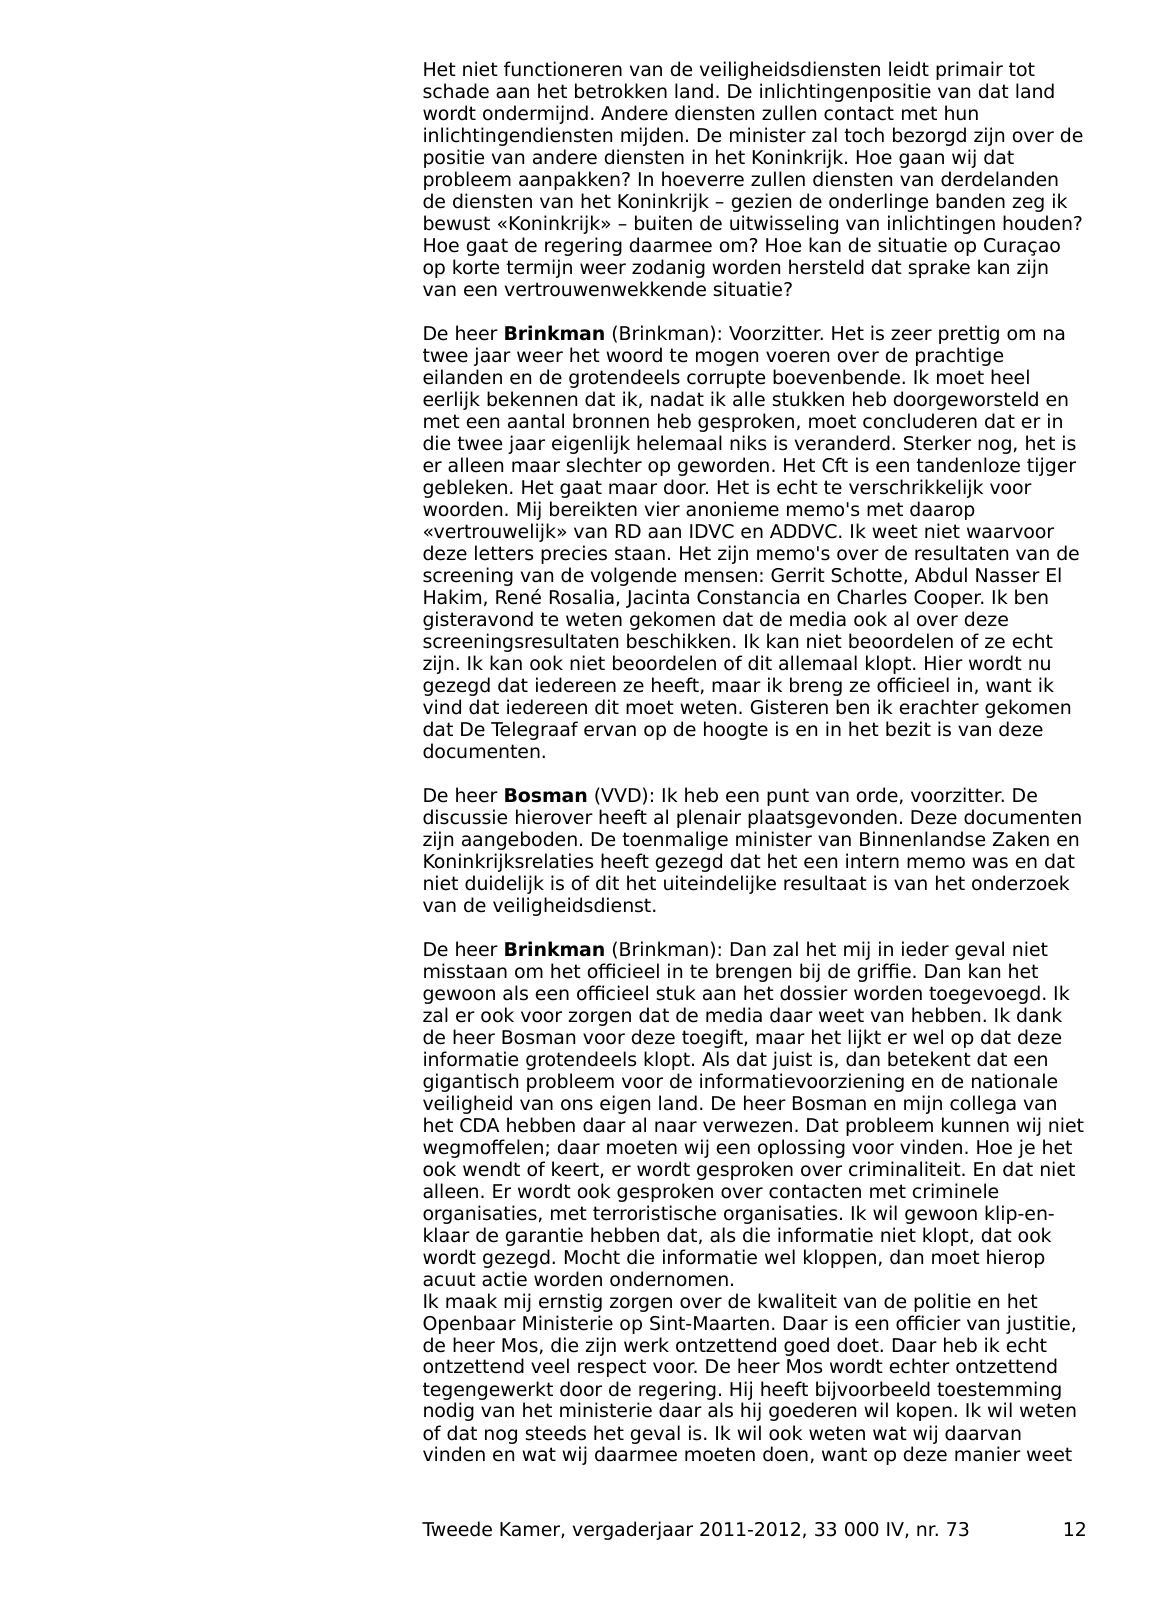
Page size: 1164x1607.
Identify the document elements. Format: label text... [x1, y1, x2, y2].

text De heer Brinkman (Brinkman): Voorzitter. Het is zeer prettig om na twee jaar weer het woord te mogen voeren over de prachtige eilanden en de grotendeels corrupte boevenbende. Ik moet heel eerlijk bekennen dat ik, nadat ik alle stukken heb doorgeworsteld en met een aantal bronnen heb gesproken, moet concluderen dat er in die twee jaar eigenlijk helemaal niks is veranderd. Sterker nog, het is er alleen maar slechter op geworden. Het Cft is een tandenloze tijger gebleken. Het gaat maar door. Het is echt te verschrikkelijk voor woorden. Mij bereikten vier anonieme memo's met daarop «vertrouwelijk» van RD aan IDVC en ADDVC. Ik weet niet waarvoor deze letters precies staan. Het zijn memo's over de resultaten van de screening van de volgende mensen: Gerrit Schotte, Abdul Nasser El Hakim, René Rosalia, Jacinta Constancia en Charles Cooper. Ik ben gisteravond te weten gekomen dat de media ook al over deze screeningsresultaten beschikken. Ik kan niet beoordelen of ze echt zijn. Ik kan ook niet beoordelen of dit allemaal klopt. Hier wordt nu gezegd dat iedereen ze heeft, maar ik breng ze officieel in, want ik vind dat iedereen dit moet weten. Gisteren ben ik erachter gekomen dat De Telegraaf ervan op de hoogte is en in het bezit is van deze documenten. [422, 323, 1087, 763]
text Ik maak mij ernstig zorgen over de kwaliteit van de politie en het Openbaar Ministerie op Sint-Maarten. Daar is een officier van justitie, de heer Mos, die zijn werk ontzettend goed doet. Daar heb ik echt ontzettend veel respect voor. De heer Mos wordt echter ontzettend tegengewerkt door de regering. Hij heeft bijvoorbeeld toestemming nodig van het ministerie daar als hij goederen wil kopen. Ik wil weten of dat nog steeds het geval is. Ik wil ook weten wat wij daarvan vinden en wat wij daarmee moeten doen, want op deze manier weet [422, 1291, 1087, 1466]
text De heer Brinkman (Brinkman): Dan zal het mij in ieder geval niet misstaan om het officieel in te brengen bij de griffie. Dan kan het gewoon als een officieel stuk aan het dossier worden toegevoegd. Ik zal er ook voor zorgen dat de media daar weet van hebben. Ik dank de heer Bosman voor deze toegift, maar het lijkt er wel op dat deze informatie grotendeels klopt. Als dat juist is, dan betekent dat een gigantisch probleem voor de informatievoorziening en de nationale veiligheid van ons eigen land. De heer Bosman en mijn collega van het CDA hebben daar al naar verwezen. Dat probleem kunnen wij niet wegmoffelen; daar moeten wij een oplossing voor vinden. Hoe je het ook wendt of keert, er wordt gesproken over criminaliteit. En dat niet alleen. Er wordt ook gesproken over contacten met criminele organisaties, met terroristische organisaties. Ik wil gewoon klip-en-klaar de garantie hebben dat, als die informatie niet klopt, dat ook wordt gezegd. Mocht die informatie wel kloppen, dan moet hierop acuut actie worden ondernomen. [422, 939, 1087, 1291]
text De heer Bosman (VVD): Ik heb een punt van orde, voorzitter. De discussie hierover heeft al plenair plaatsgevonden. Deze documenten zijn aangeboden. De toenmalige minister van Binnenlandse Zaken en Koninkrijksrelaties heeft gezegd dat het een intern memo was en dat niet duidelijk is of dit het uiteindelijke resultaat is van het onderzoek van de veiligheidsdienst. [422, 785, 1087, 917]
text Het niet functioneren van de veiligheidsdiensten leidt primair tot schade aan het betrokken land. De inlichtingenpositie van dat land wordt ondermijnd. Andere diensten zullen contact met hun inlichtingendiensten mijden. De minister zal toch bezorgd zijn over de positie van andere diensten in het Koninkrijk. Hoe gaan wij dat probleem aanpakken? In hoeverre zullen diensten van derdelanden de diensten van het Koninkrijk – gezien de onderlinge banden zeg ik bewust «Koninkrijk» – buiten de uitwisseling van inlichtingen houden? Hoe gaat de regering daarmee om? Hoe kan de situatie op Curaçao op korte termijn weer zodanig worden hersteld dat sprake kan zijn van een vertrouwenwekkende situatie? [422, 59, 1087, 301]
